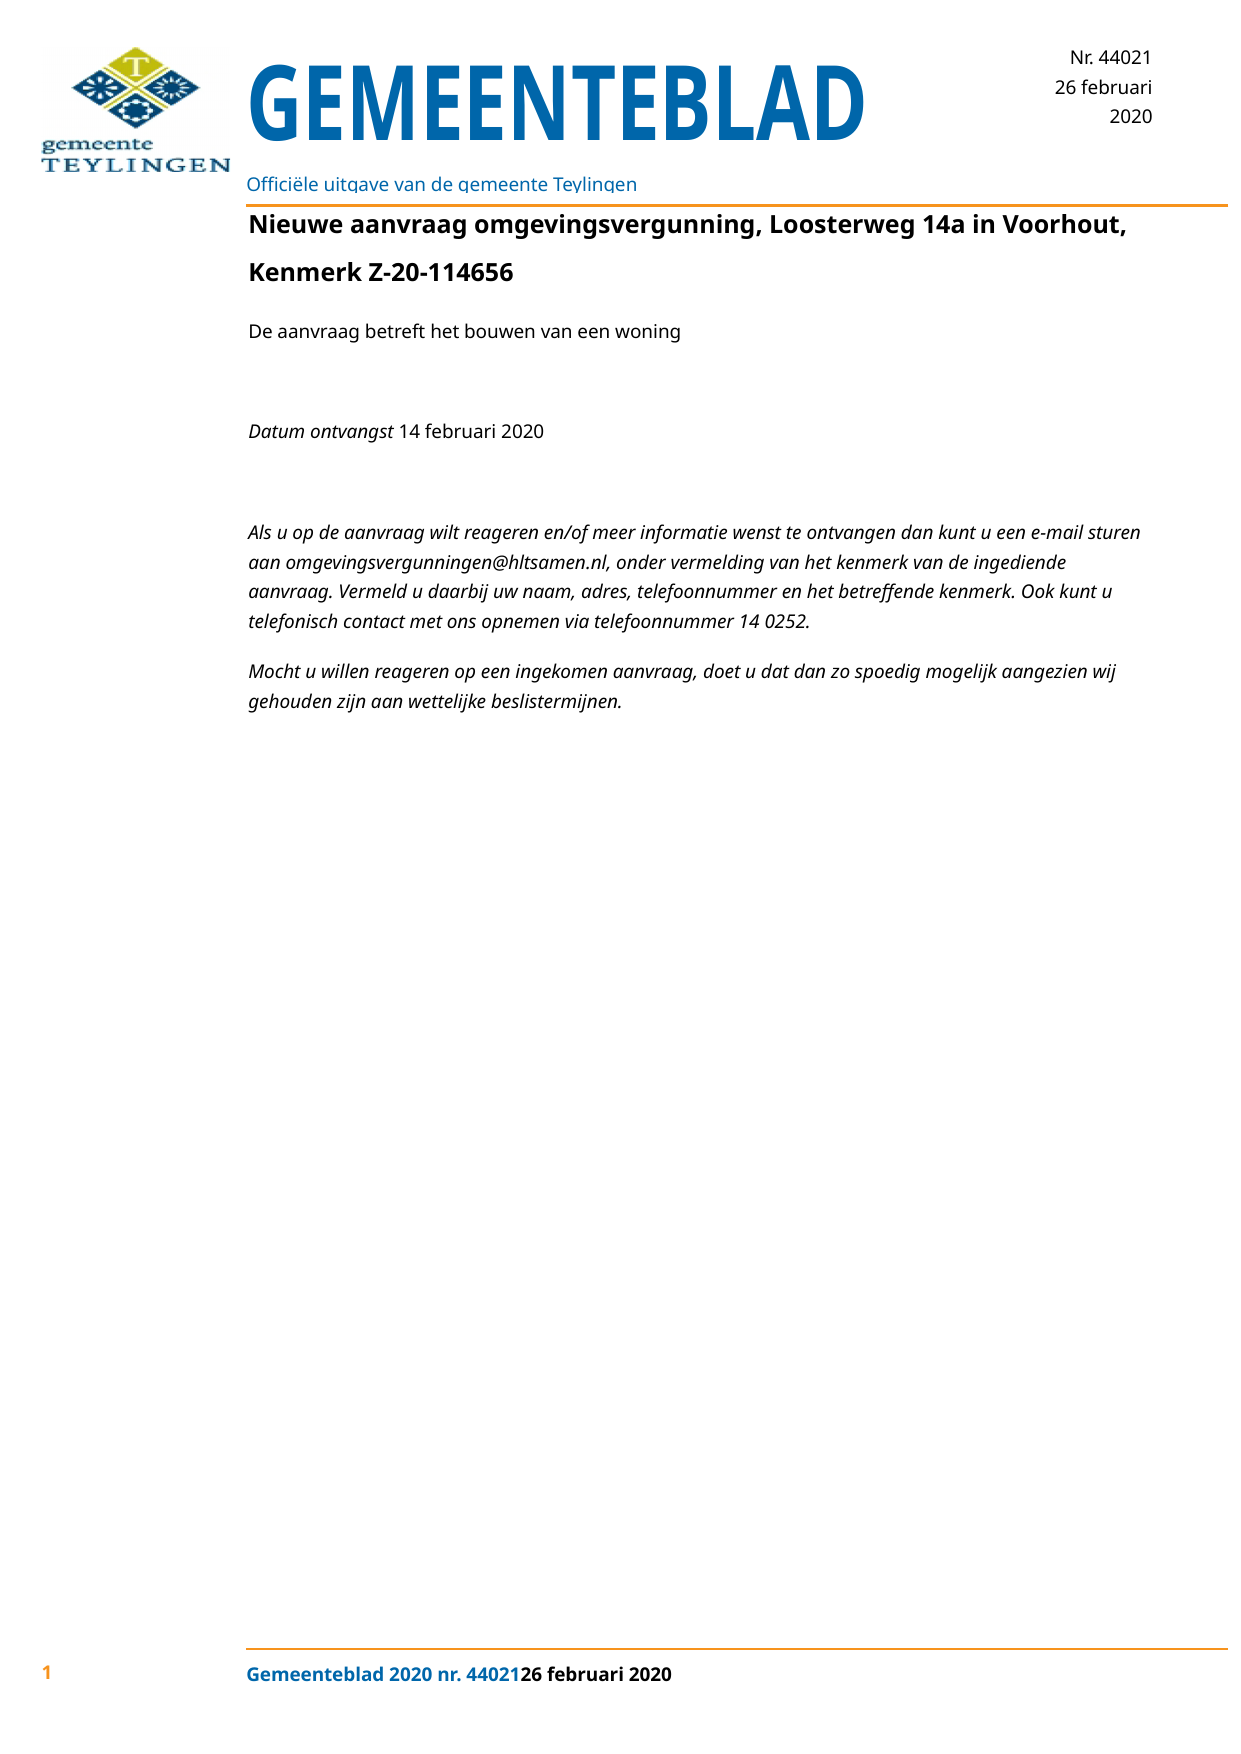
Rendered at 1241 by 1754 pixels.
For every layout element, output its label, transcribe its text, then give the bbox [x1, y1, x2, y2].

text Nieuwe aanvraag omgevingsvergunning, Loosterweg 14a in Voorhout, Kenmerk Z-20-114656 [248, 207, 1152, 288]
text Als u op de aanvraag wilt reageren en/of meer informatie wenst te ontvangen dan kunt u een e-mail sturen aan omgevingsvergunningen@hltsamen.nl, onder vermelding van het kenmerk van de ingediende aanvraag. Vermeld u daarbij uw naam, adres, telefoonnummer en het betreffende kenmerk. Ook kunt u telefonisch contact met ons opnemen via telefoonnummer 14 0252. [248, 519, 1152, 634]
text Mocht u willen reageren op een ingekomen aanvraag, doet u dat dan zo spoedig mogelijk aangezien wij gehouden zijn aan wettelijke beslistermijnen. [248, 659, 1152, 714]
text Datum ontvangst 14 februari 2020 [248, 419, 1152, 444]
picture [41, 47, 231, 172]
text De aanvraag betreft het bouwen van een woning [248, 318, 1152, 344]
